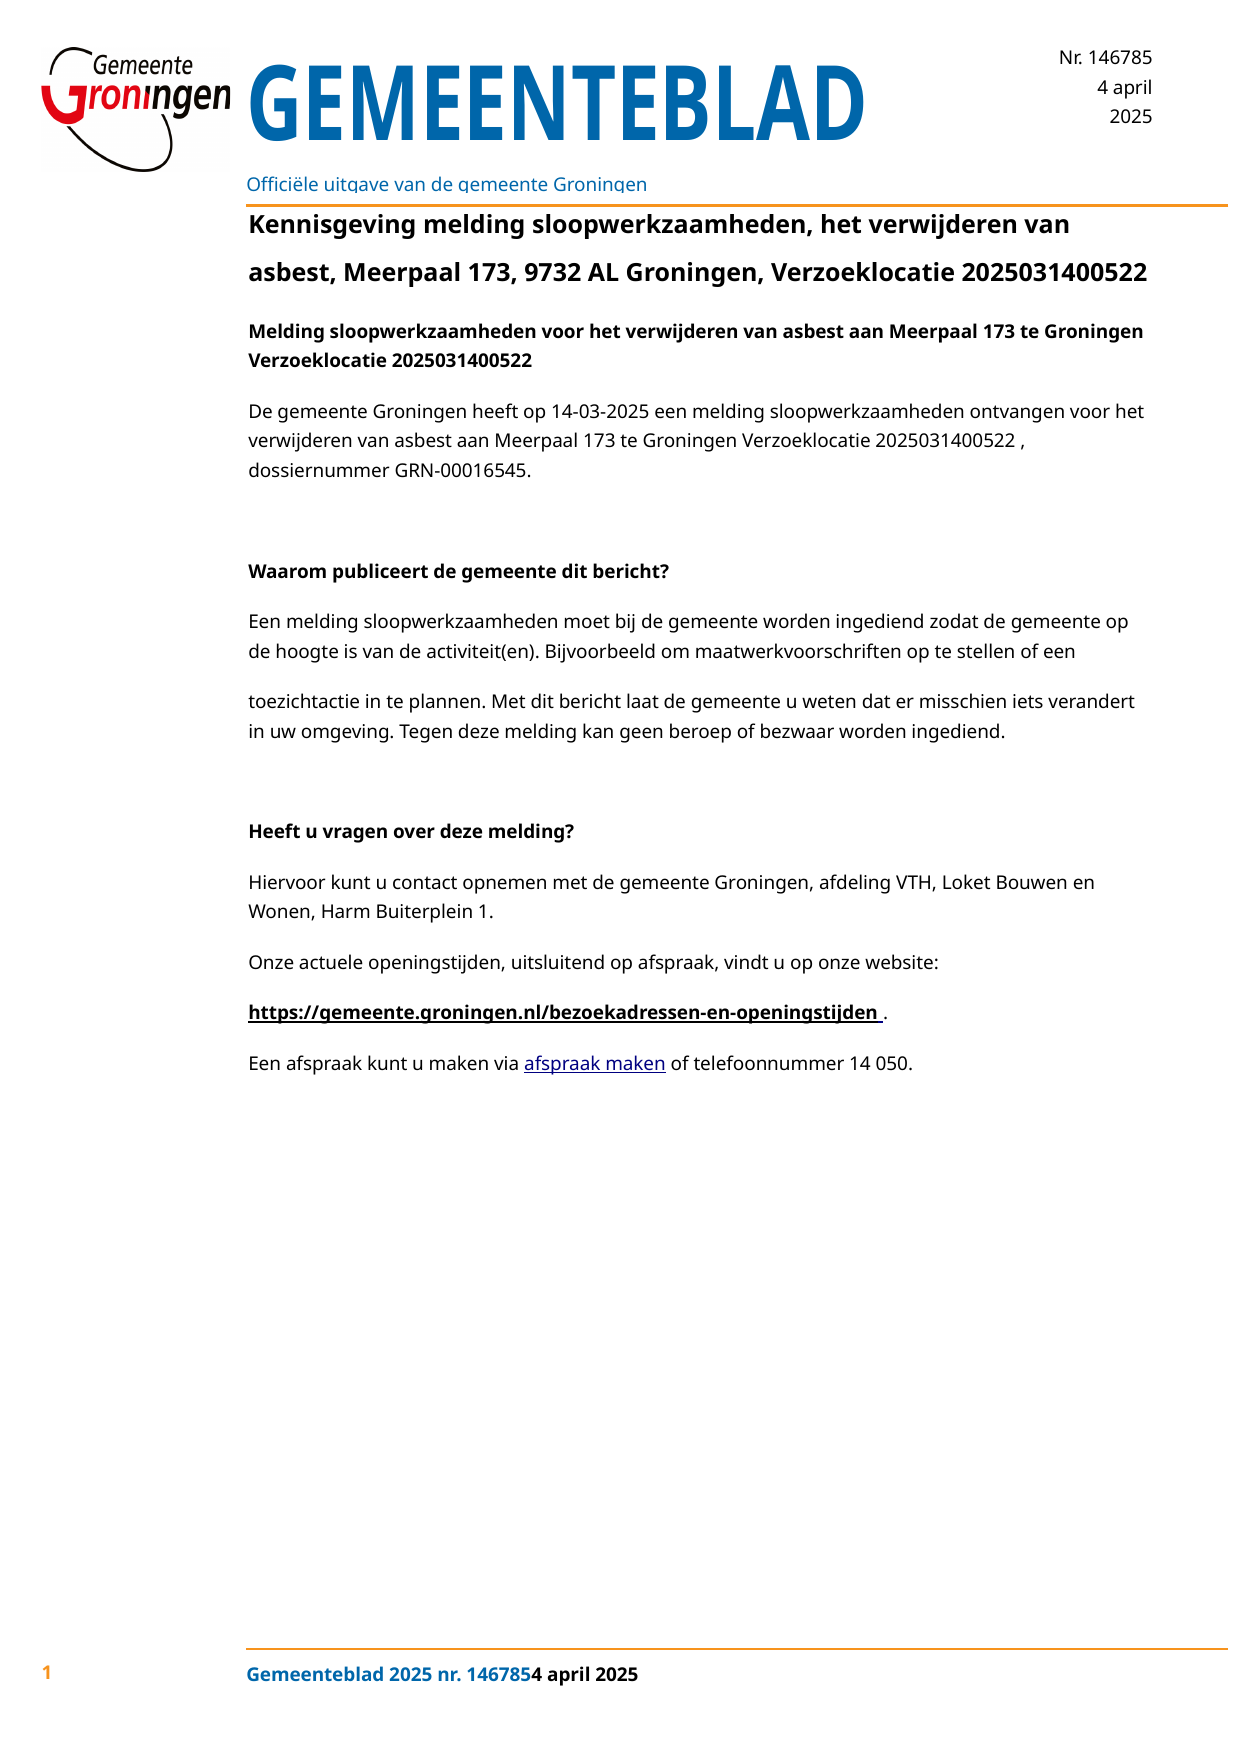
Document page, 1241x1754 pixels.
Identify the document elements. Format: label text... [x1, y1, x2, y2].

text Onze actuele openingstijden, uitsluitend op afspraak, vindt u op onze website: [248, 949, 1152, 975]
text Een melding sloopwerkzaamheden moet bij de gemeente worden ingediend zodat de gemeente op de hoogte is van de activiteit(en). Bijvoorbeeld om maatwerkvoorschriften op te stellen of een [248, 608, 1152, 664]
text Een afspraak kunt u maken via afspraak maken of telefoonnummer 14 050. [248, 1050, 1152, 1076]
picture [41, 47, 231, 172]
text Melding sloopwerkzaamheden voor het verwijderen van asbest aan Meerpaal 173 te Groningen Verzoeklocatie 2025031400522 [248, 318, 1152, 373]
text toezichtactie in te plannen. Met dit bericht laat de gemeente u weten dat er misschien iets verandert in uw omgeving. Tegen deze melding kan geen beroep of bezwaar worden ingediend. [248, 688, 1152, 744]
text Kennisgeving melding sloopwerkzaamheden, het verwijderen van asbest, Meerpaal 173, 9732 AL Groningen, Verzoeklocatie 2025031400522 [248, 207, 1152, 288]
text https://gemeente.groningen.nl/bezoekadressen-en-openingstijden . [248, 999, 1152, 1025]
text Heeft u vragen over deze melding? [248, 819, 1152, 844]
text Hiervoor kunt u contact opnemen met de gemeente Groningen, afdeling VTH, Loket Bouwen en Wonen, Harm Buiterplein 1. [248, 869, 1152, 924]
text Waarom publiceert de gemeente dit bericht? [248, 558, 1152, 584]
text De gemeente Groningen heeft op 14-03-2025 een melding sloopwerkzaamheden ontvangen voor het verwijderen van asbest aan Meerpaal 173 te Groningen Verzoeklocatie 2025031400522 , dossiernummer GRN-00016545. [248, 398, 1152, 483]
